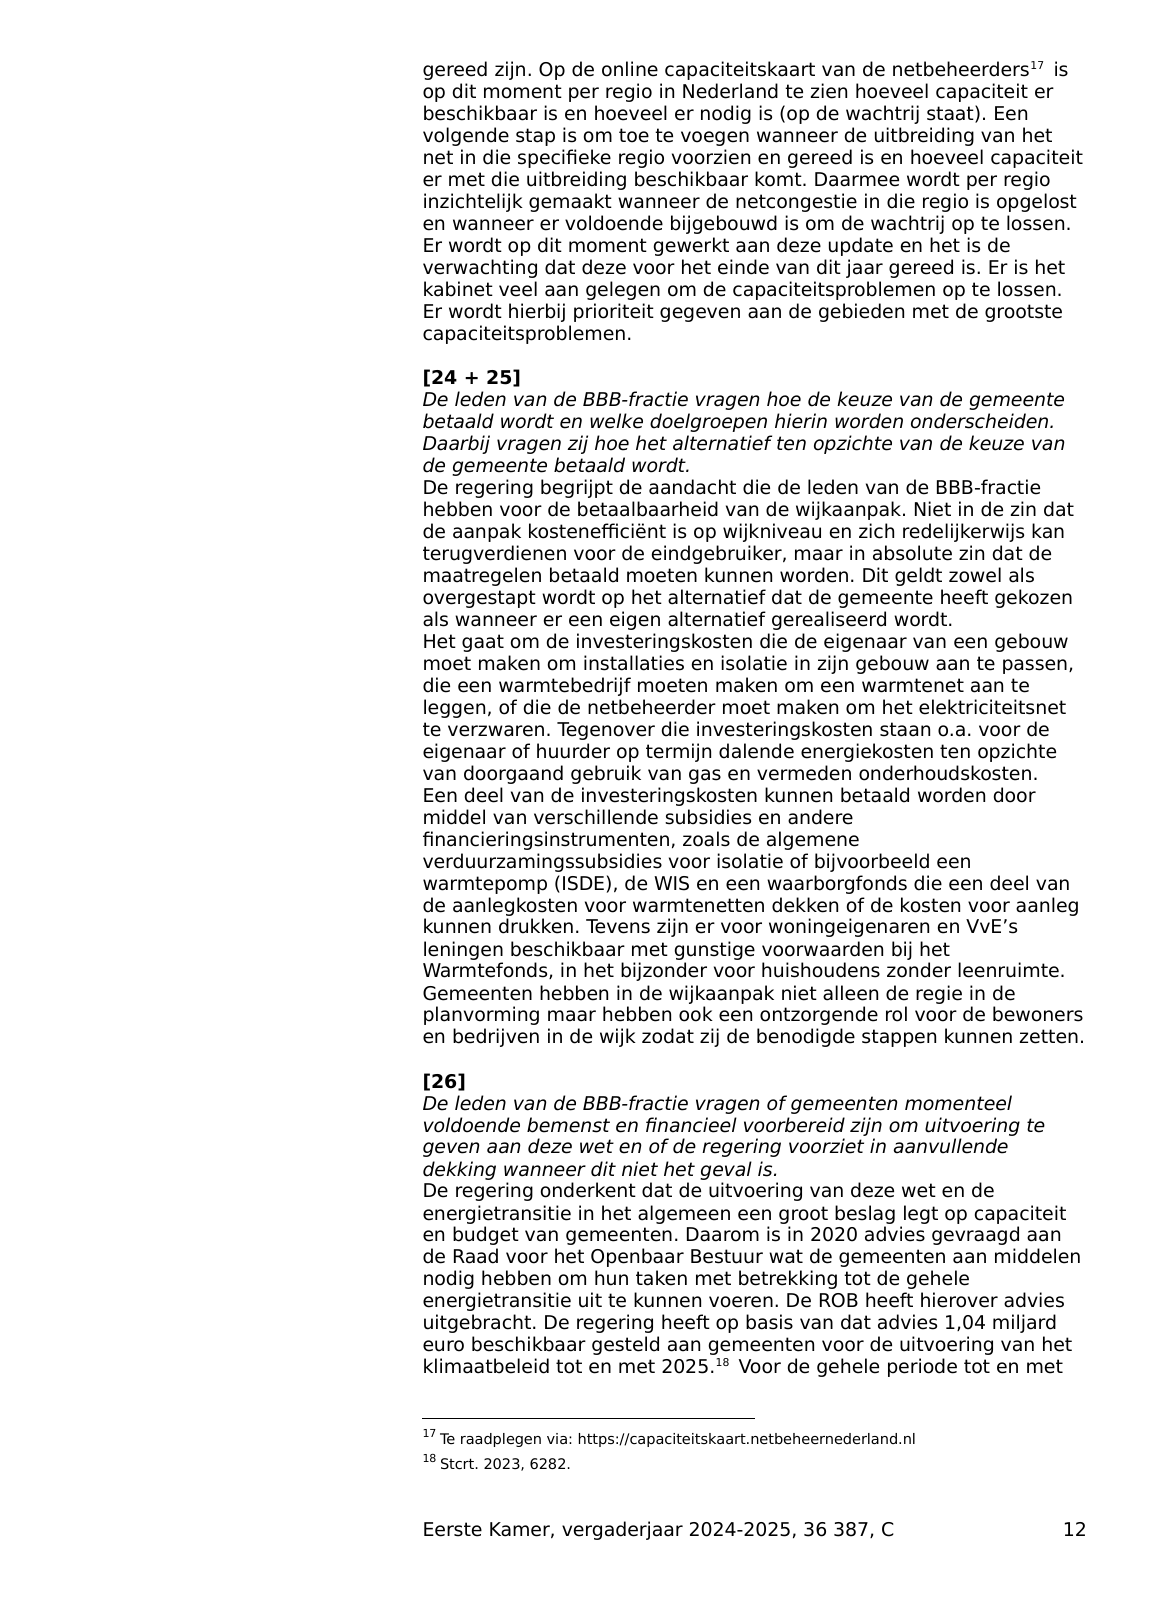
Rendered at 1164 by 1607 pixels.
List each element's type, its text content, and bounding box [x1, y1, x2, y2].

text Stcrt. 2023, 6282. [422, 1452, 1087, 1474]
text De regering onderkent dat de uitvoering van deze wet en de energietransitie in het algemeen een groot beslag legt op capaciteit en budget van gemeenten. Daarom is in 2020 advies gevraagd aan de Raad voor het Openbaar Bestuur wat de gemeenten aan middelen nodig hebben om hun taken met betrekking tot de gehele energietransitie uit te kunnen voeren. De ROB heeft hierover advies uitgebracht. De regering heeft op basis van dat advies 1,04 miljard euro beschikbaar gesteld aan gemeenten voor de uitvoering van het klimaatbeleid tot en met 2025. Voor de gehele periode tot en met [422, 1180, 1087, 1378]
text Het gaat om de investeringskosten die de eigenaar van een gebouw moet maken om installaties en isolatie in zijn gebouw aan te passen, die een warmtebedrijf moeten maken om een warmtenet aan te leggen, of die de netbeheerder moet maken om het elektriciteitsnet te verzwaren. Tegenover die investeringskosten staan o.a. voor de eigenaar of huurder op termijn dalende energiekosten ten opzichte van doorgaand gebruik van gas en vermeden onderhoudskosten. [422, 631, 1087, 784]
text Een deel van de investeringskosten kunnen betaald worden door middel van verschillende subsidies en andere financieringsinstrumenten, zoals de algemene verduurzamingssubsidies voor isolatie of bijvoorbeeld een warmtepomp (ISDE), de WIS en een waarborgfonds die een deel van de aanlegkosten voor warmtenetten dekken of de kosten voor aanleg kunnen drukken. Tevens zijn er voor woningeigenaren en VvE’s leningen beschikbaar met gunstige voorwaarden bij het Warmtefonds, in het bijzonder voor huishoudens zonder leenruimte. Gemeenten hebben in de wijkaanpak niet alleen de regie in de planvorming maar hebben ook een ontzorgende rol voor de bewoners en bedrijven in de wijk zodat zij de benodigde stappen kunnen zetten. [422, 784, 1087, 1048]
text De leden van de BBB-fractie vragen of gemeenten momenteel voldoende bemenst en financieel voorbereid zijn om uitvoering te geven aan deze wet en of de regering voorziet in aanvullende dekking wanneer dit niet het geval is. [422, 1092, 1087, 1180]
text [24 + 25] [422, 367, 1087, 389]
text gereed zijn. Op de online capaciteitskaart van de netbeheerders is op dit moment per regio in Nederland te zien hoeveel capaciteit er beschikbaar is en hoeveel er nodig is (op de wachtrij staat). Een volgende stap is om toe te voegen wanneer de uitbreiding van het net in die specifieke regio voorzien en gereed is en hoeveel capaciteit er met die uitbreiding beschikbaar komt. Daarmee wordt per regio inzichtelijk gemaakt wanneer de netcongestie in die regio is opgelost en wanneer er voldoende bijgebouwd is om de wachtrij op te lossen. Er wordt op dit moment gewerkt aan deze update en het is de verwachting dat deze voor het einde van dit jaar gereed is. Er is het kabinet veel aan gelegen om de capaciteitsproblemen op te lossen. Er wordt hierbij prioriteit gegeven aan de gebieden met de grootste capaciteitsproblemen. [422, 59, 1087, 345]
text De leden van de BBB-fractie vragen hoe de keuze van de gemeente betaald wordt en welke doelgroepen hierin worden onderscheiden. Daarbij vragen zij hoe het alternatief ten opzichte van de keuze van de gemeente betaald wordt. [422, 389, 1087, 477]
text [26] [422, 1071, 1087, 1092]
text De regering begrijpt de aandacht die de leden van de BBB-fractie hebben voor de betaalbaarheid van de wijkaanpak. Niet in de zin dat de aanpak kostenefficiënt is op wijkniveau en zich redelijkerwijs kan terugverdienen voor de eindgebruiker, maar in absolute zin dat de maatregelen betaald moeten kunnen worden. Dit geldt zowel als overgestapt wordt op het alternatief dat de gemeente heeft gekozen als wanneer er een eigen alternatief gerealiseerd wordt. [422, 477, 1087, 631]
text Te raadplegen via: https://capaciteitskaart.netbeheernederland.nl [422, 1427, 1087, 1449]
